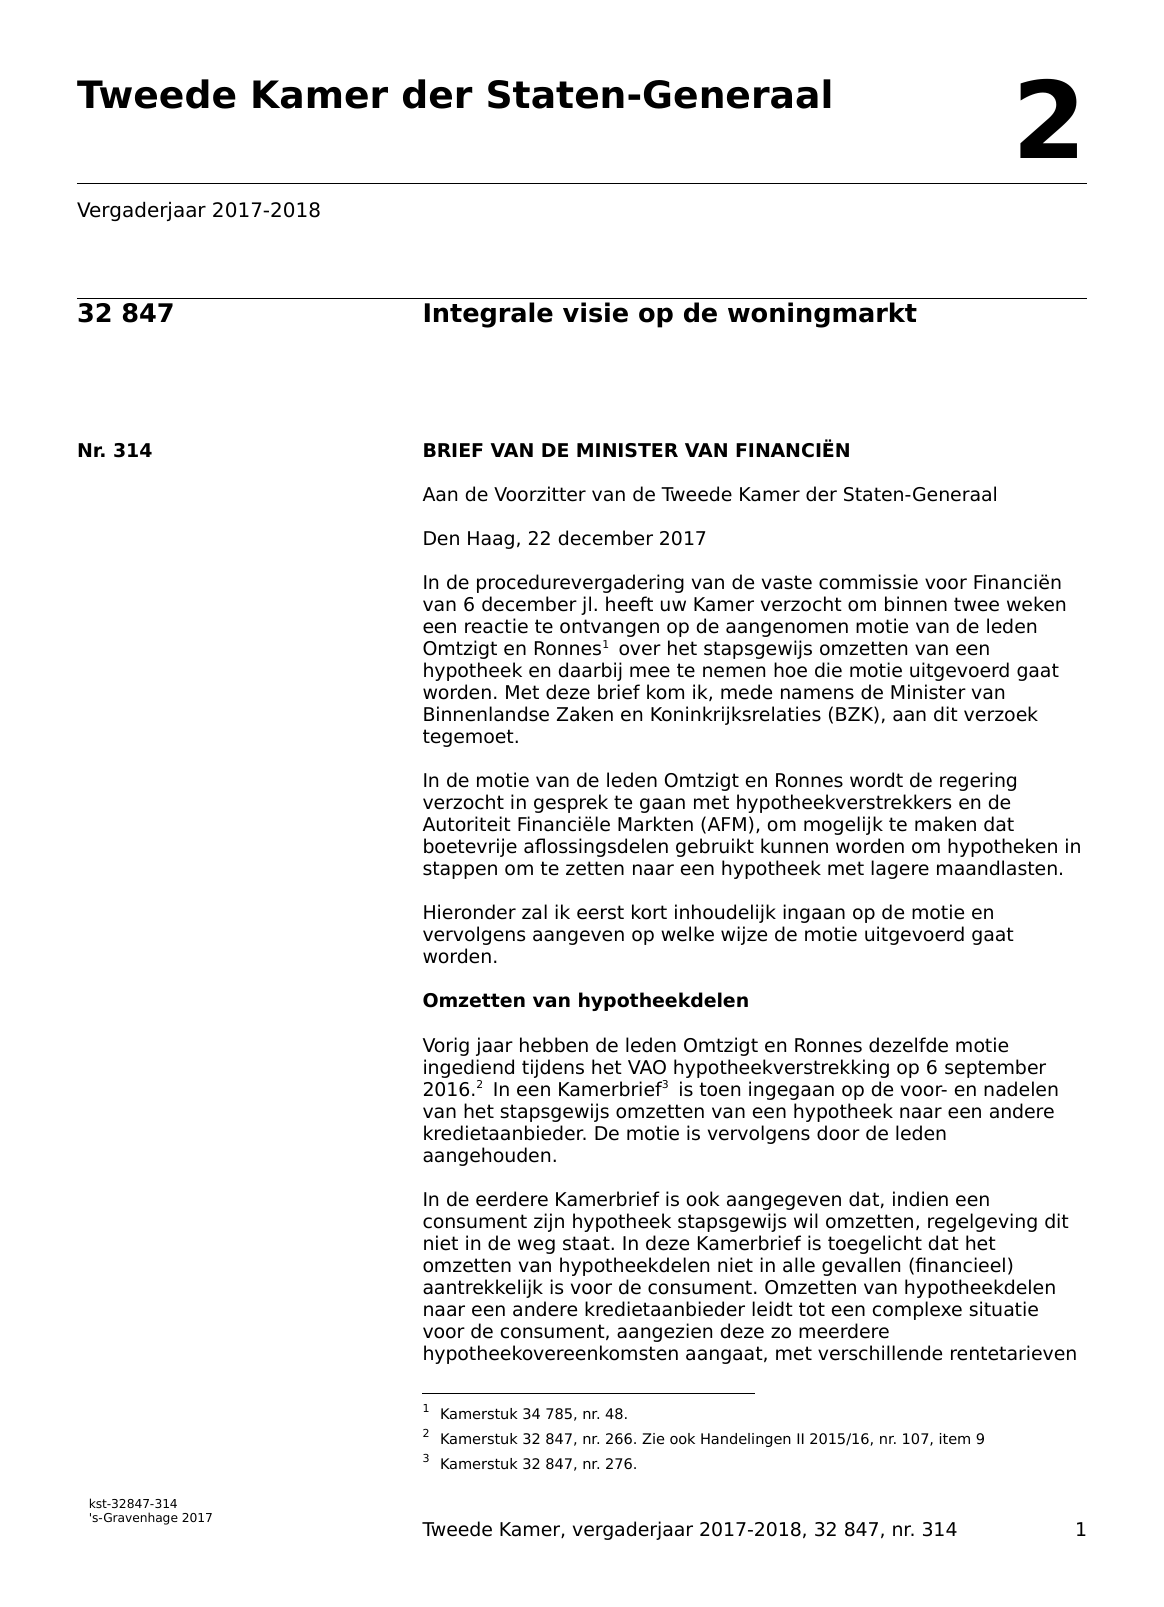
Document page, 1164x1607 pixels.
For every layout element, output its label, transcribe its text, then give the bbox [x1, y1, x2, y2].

text kst-32847-314 [88, 1497, 323, 1511]
subtitle Nr. 314 BRIEF VAN DE MINISTER VAN FINANCIËN [77, 440, 1087, 462]
table_header 2 [886, 59, 1087, 183]
text Kamerstuk 32 847, nr. 276. [422, 1452, 1087, 1474]
subtitle Omzetten van hypotheekdelen [422, 990, 1087, 1012]
subtitle 32 847 Integrale visie op de woningmarkt [77, 299, 1087, 329]
text Kamerstuk 32 847, nr. 266. Zie ook Handelingen II 2015/16, nr. 107, item 9 [422, 1427, 1087, 1449]
table_header Tweede Kamer der Staten-Generaal [77, 59, 886, 183]
text Hieronder zal ik eerst kort inhoudelijk ingaan op de motie en vervolgens aangeven op welke wijze de motie uitgevoerd gaat worden. [422, 902, 1087, 968]
text In de motie van de leden Omtzigt en Ronnes wordt de regering verzocht in gesprek te gaan met hypotheekverstrekkers en de Autoriteit Financiële Markten (AFM), om mogelijk te maken dat boetevrije aflossingsdelen gebruikt kunnen worden om hypotheken in stappen om te zetten naar een hypotheek met lagere maandlasten. [422, 770, 1087, 880]
text In de procedurevergadering van de vaste commissie voor Financiën van 6 december jl. heeft uw Kamer verzocht om binnen twee weken een reactie te ontvangen op de aangenomen motie van de leden Omtzigt en Ronnes over het stapsgewijs omzetten van een hypotheek en daarbij mee te nemen hoe die motie uitgevoerd gaat worden. Met deze brief kom ik, mede namens de Minister van Binnenlandse Zaken en Koninkrijksrelaties (BZK), aan dit verzoek tegemoet. [422, 572, 1087, 748]
text Den Haag, 22 december 2017 [422, 528, 1087, 550]
text Kamerstuk 34 785, nr. 48. [422, 1402, 1087, 1424]
text Vorig jaar hebben de leden Omtzigt en Ronnes dezelfde motie ingediend tijdens het VAO hypotheekverstrekking op 6 september 2016. In een Kamerbrief is toen ingegaan op de voor- en nadelen van het stapsgewijs omzetten van een hypotheek naar een andere kredietaanbieder. De motie is vervolgens door de leden aangehouden. [422, 1034, 1087, 1166]
text Aan de Voorzitter van de Tweede Kamer der Staten-Generaal [422, 484, 1087, 506]
text 's-Gravenhage 2017 [88, 1511, 323, 1525]
text In de eerdere Kamerbrief is ook aangegeven dat, indien een consument zijn hypotheek stapsgewijs wil omzetten, regelgeving dit niet in de weg staat. In deze Kamerbrief is toegelicht dat het omzetten van hypotheekdelen niet in alle gevallen (financieel) aantrekkelijk is voor de consument. Omzetten van hypotheekdelen naar een andere kredietaanbieder leidt tot een complexe situatie voor de consument, aangezien deze zo meerdere hypotheekovereenkomsten aangaat, met verschillende rentetarieven [422, 1189, 1087, 1364]
table_cell Vergaderjaar 2017-2018 [77, 184, 1087, 298]
